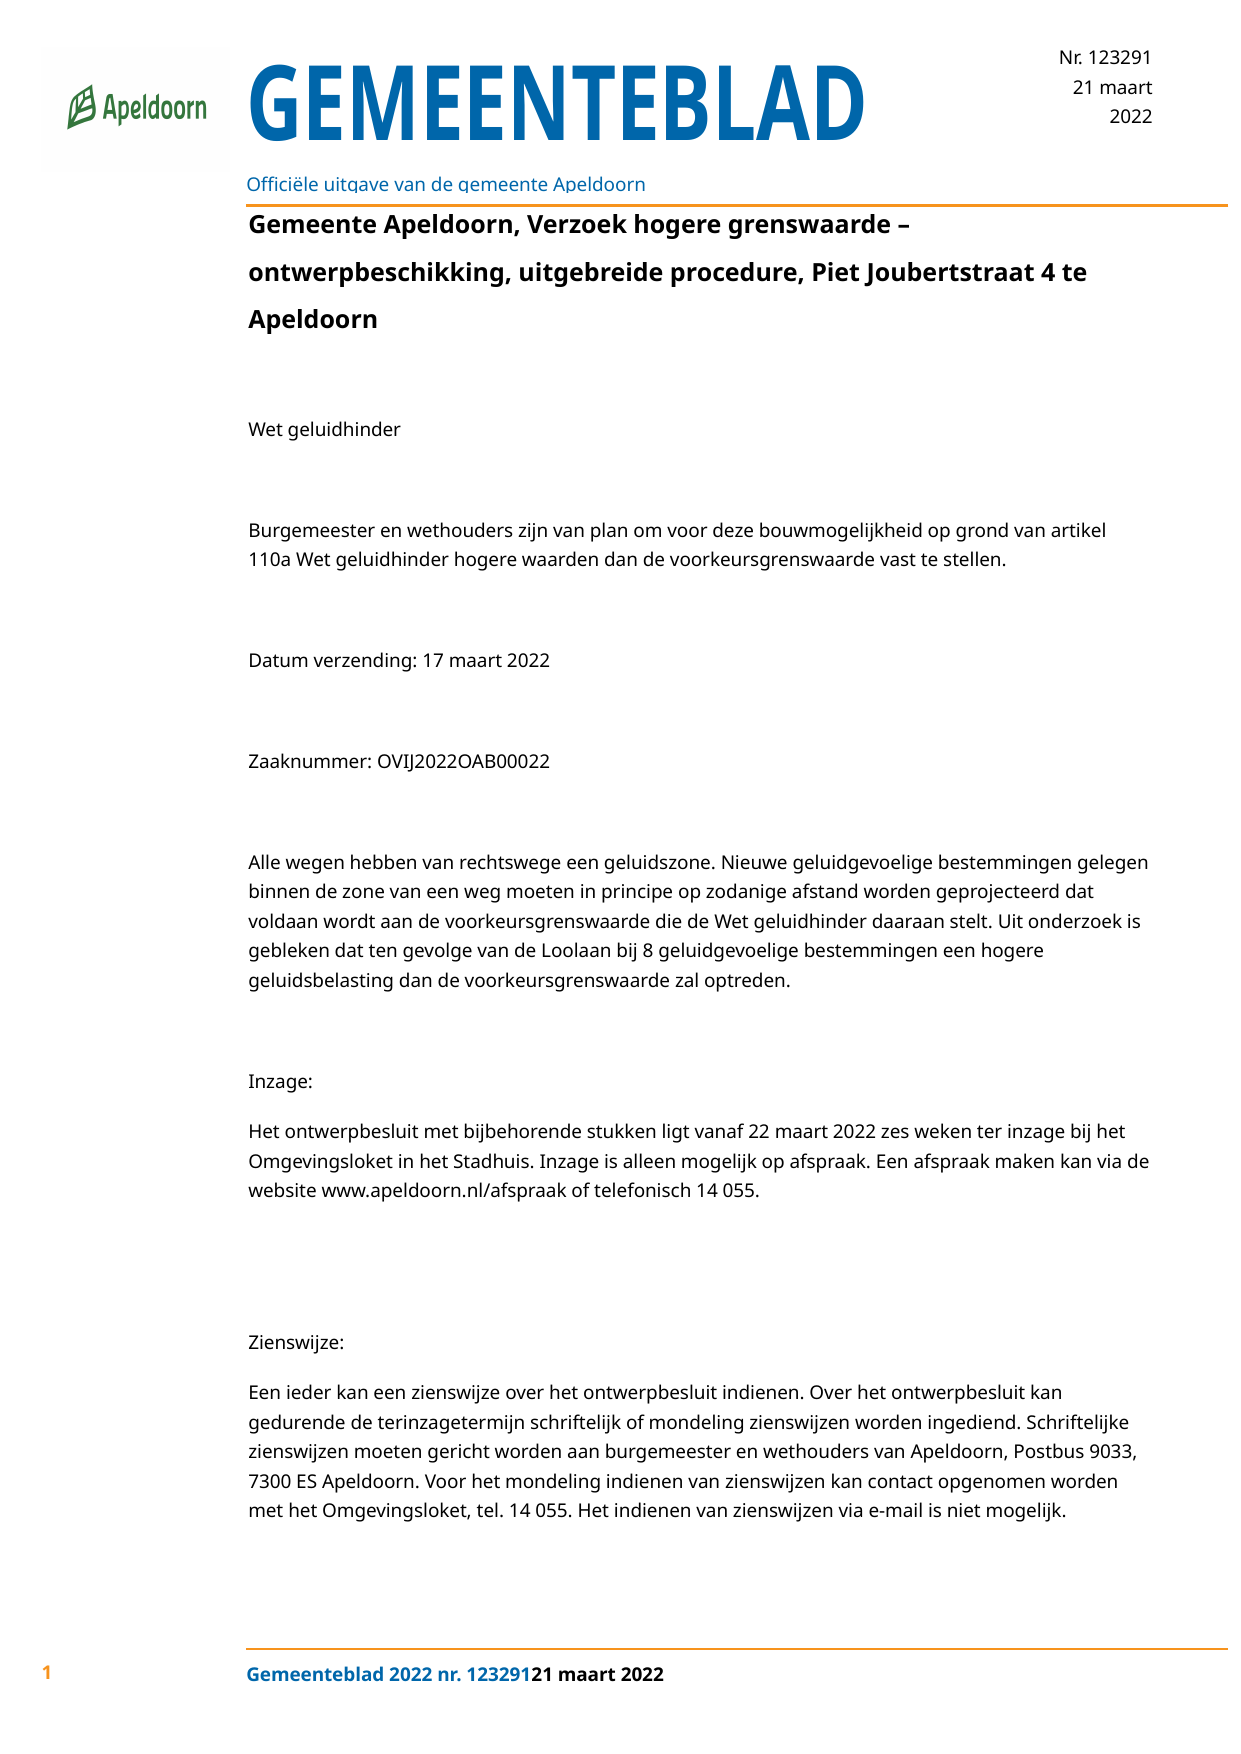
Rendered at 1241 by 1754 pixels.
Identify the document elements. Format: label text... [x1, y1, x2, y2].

text Wet geluidhinder [248, 416, 1152, 442]
text Een ieder kan een zienswijze over het ontwerpbesluit indienen. Over het ontwerpbesluit kan gedurende de terinzagetermijn schriftelijk of mondeling zienswijzen worden ingediend. Schriftelijke zienswijzen moeten gericht worden aan burgemeester en wethouders van Apeldoorn, Postbus 9033, 7300 ES Apeldoorn. Voor het mondeling indienen van zienswijzen kan contact opgenomen worden met het Omgevingsloket, tel. 14 055. Het indienen van zienswijzen via e-mail is niet mogelijk. [248, 1379, 1152, 1523]
text Burgemeester en wethouders zijn van plan om voor deze bouwmogelijkheid op grond van artikel 110a Wet geluidhinder hogere waarden dan de voorkeursgrenswaarde vast te stellen. [248, 517, 1152, 572]
text Datum verzending: 17 maart 2022 [248, 647, 1152, 673]
text Het ontwerpbesluit met bijbehorende stukken ligt vanaf 22 maart 2022 zes weken ter inzage bij het Omgevingsloket in het Stadhuis. Inzage is alleen mogelijk op afspraak. Een afspraak maken kan via de website www.apeldoorn.nl/afspraak of telefonisch 14 055. [248, 1118, 1152, 1203]
text Alle wegen hebben van rechtswege een geluidszone. Nieuwe geluidgevoelige bestemmingen gelegen binnen de zone van een weg moeten in principe op zodanige afstand worden geprojecteerd dat voldaan wordt aan de voorkeursgrenswaarde die de Wet geluidhinder daaraan stelt. Uit onderzoek is gebleken dat ten gevolge van de Loolaan bij 8 geluidgevoelige bestemmingen een hogere geluidsbelasting dan de voorkeursgrenswaarde zal optreden. [248, 849, 1152, 993]
text Gemeente Apeldoorn, Verzoek hogere grenswaarde – ontwerpbeschikking, uitgebreide procedure, Piet Joubertstraat 4 te Apeldoorn [248, 207, 1152, 336]
text Zienswijze: [248, 1329, 1152, 1354]
text Zaaknummer: OVIJ2022OAB00022 [248, 748, 1152, 774]
picture [41, 47, 231, 172]
text Inzage: [248, 1068, 1152, 1094]
